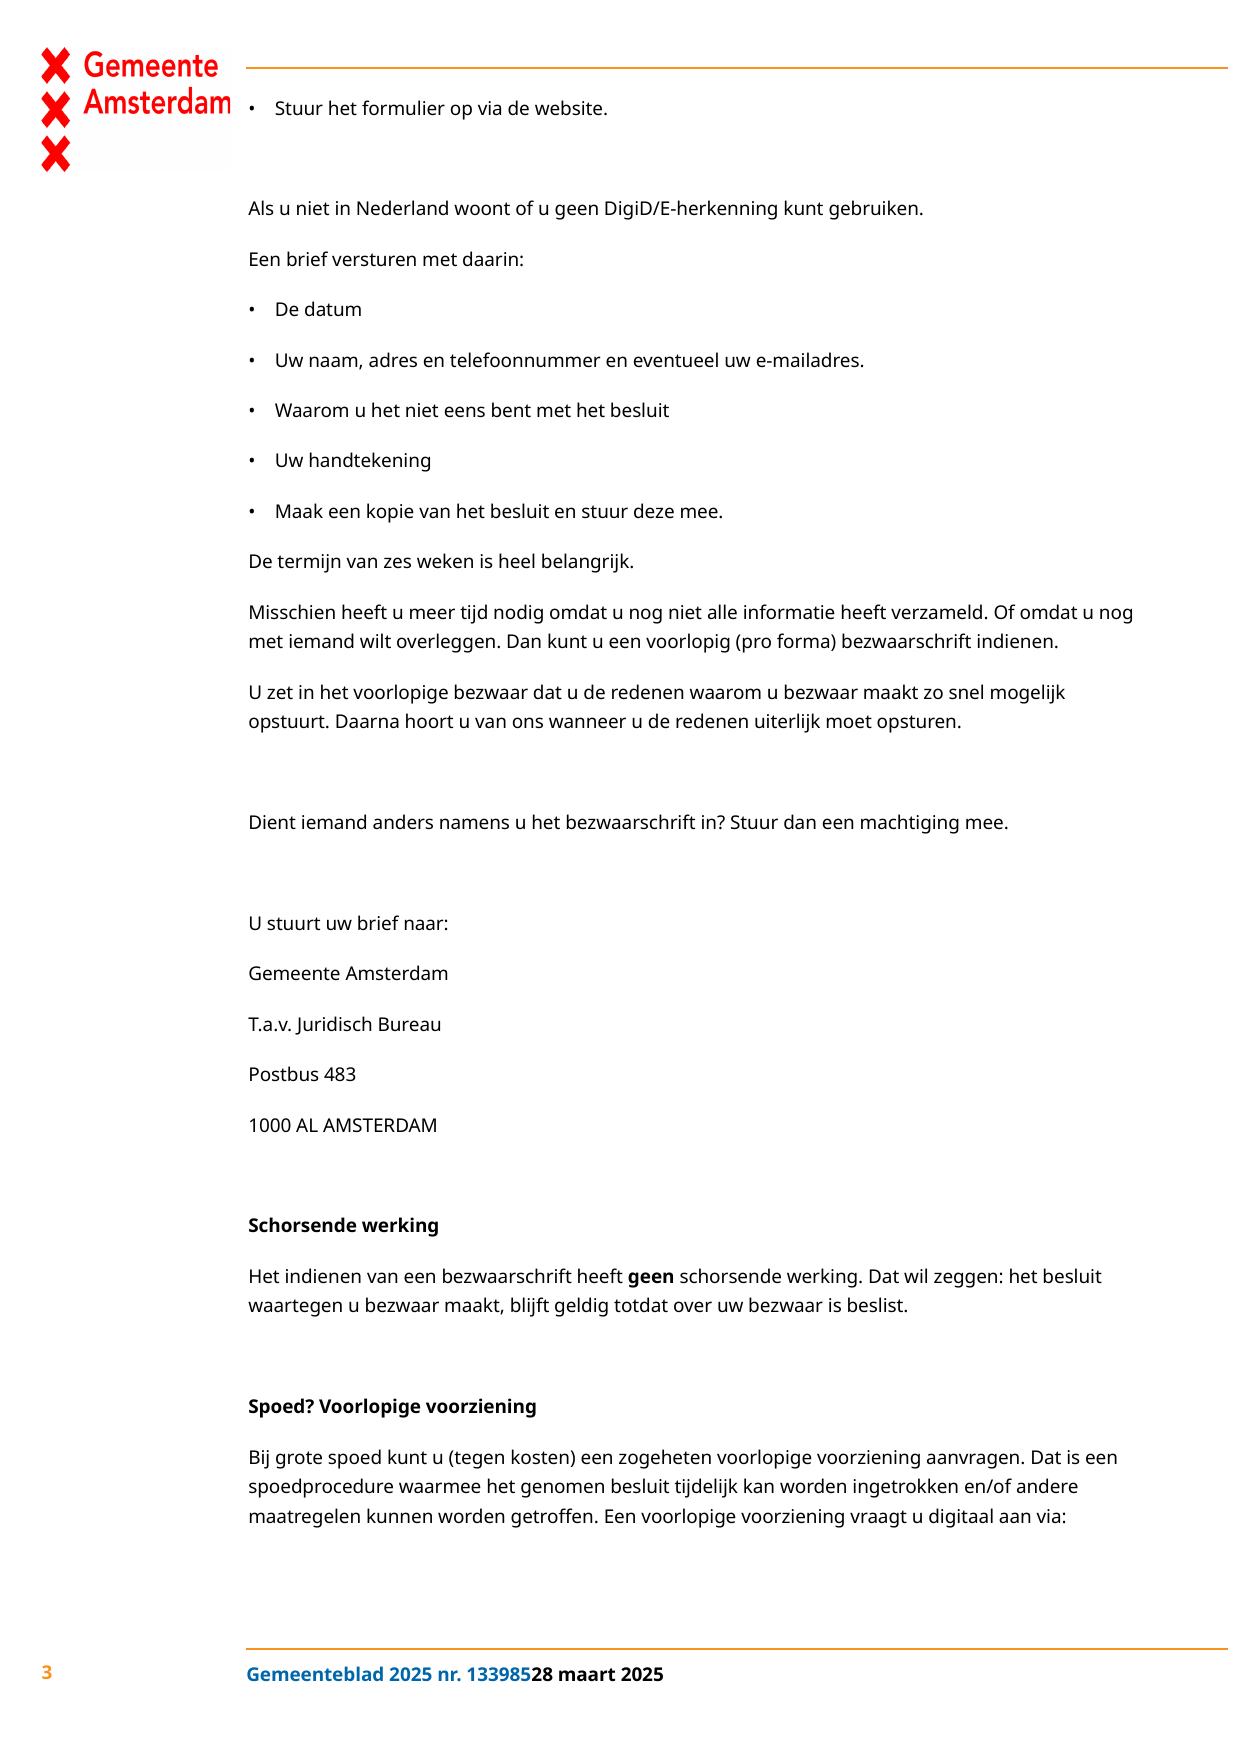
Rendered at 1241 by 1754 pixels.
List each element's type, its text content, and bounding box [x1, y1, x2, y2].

text Als u niet in Nederland woont of u geen DigiD/E-herkenning kunt gebruiken. [248, 196, 1152, 221]
text U stuurt uw brief naar: [248, 910, 1152, 936]
text Misschien heeft u meer tijd nodig omdat u nog niet alle informatie heeft verzameld. Of omdat u nog met iemand wilt overleggen. Dan kunt u een voorlopig (pro forma) bezwaarschrift indienen. [248, 599, 1152, 654]
text Gemeente Amsterdam [248, 961, 1152, 986]
text 1000 AL AMSTERDAM [248, 1112, 1152, 1138]
text • Stuur het formulier op via de website. [248, 95, 1152, 121]
text Schorsende werking [248, 1213, 1152, 1238]
text Spoed? Voorlopige voorziening [248, 1393, 1152, 1419]
text Postbus 483 [248, 1061, 1152, 1087]
text • Uw handtekening [248, 448, 1152, 473]
text T.a.v. Juridisch Bureau [248, 1011, 1152, 1037]
text Een brief versturen met daarin: [248, 246, 1152, 272]
text Bij grote spoed kunt u (tegen kosten) een zogeheten voorlopige voorziening aanvragen. Dat is een spoedprocedure waarmee het genomen besluit tijdelijk kan worden ingetrokken en/of andere maatregelen kunnen worden getroffen. Een voorlopige voorziening vraagt u digitaal aan via: [248, 1444, 1152, 1529]
text Dient iemand anders namens u het bezwaarschrift in? Stuur dan een machtiging mee. [248, 809, 1152, 835]
text • Waarom u het niet eens bent met het besluit [248, 397, 1152, 423]
picture [41, 47, 231, 172]
text De termijn van zes weken is heel belangrijk. [248, 548, 1152, 574]
text • Maak een kopie van het besluit en stuur deze mee. [248, 498, 1152, 524]
text • Uw naam, adres en telefoonnummer en eventueel uw e-mailadres. [248, 347, 1152, 373]
text • De datum [248, 296, 1152, 322]
text U zet in het voorlopige bezwaar dat u de redenen waarom u bezwaar maakt zo snel mogelijk opstuurt. Daarna hoort u van ons wanneer u de redenen uiterlijk moet opsturen. [248, 679, 1152, 734]
text Het indienen van een bezwaarschrift heeft geen schorsende werking. Dat wil zeggen: het besluit waartegen u bezwaar maakt, blijft geldig totdat over uw bezwaar is beslist. [248, 1263, 1152, 1318]
